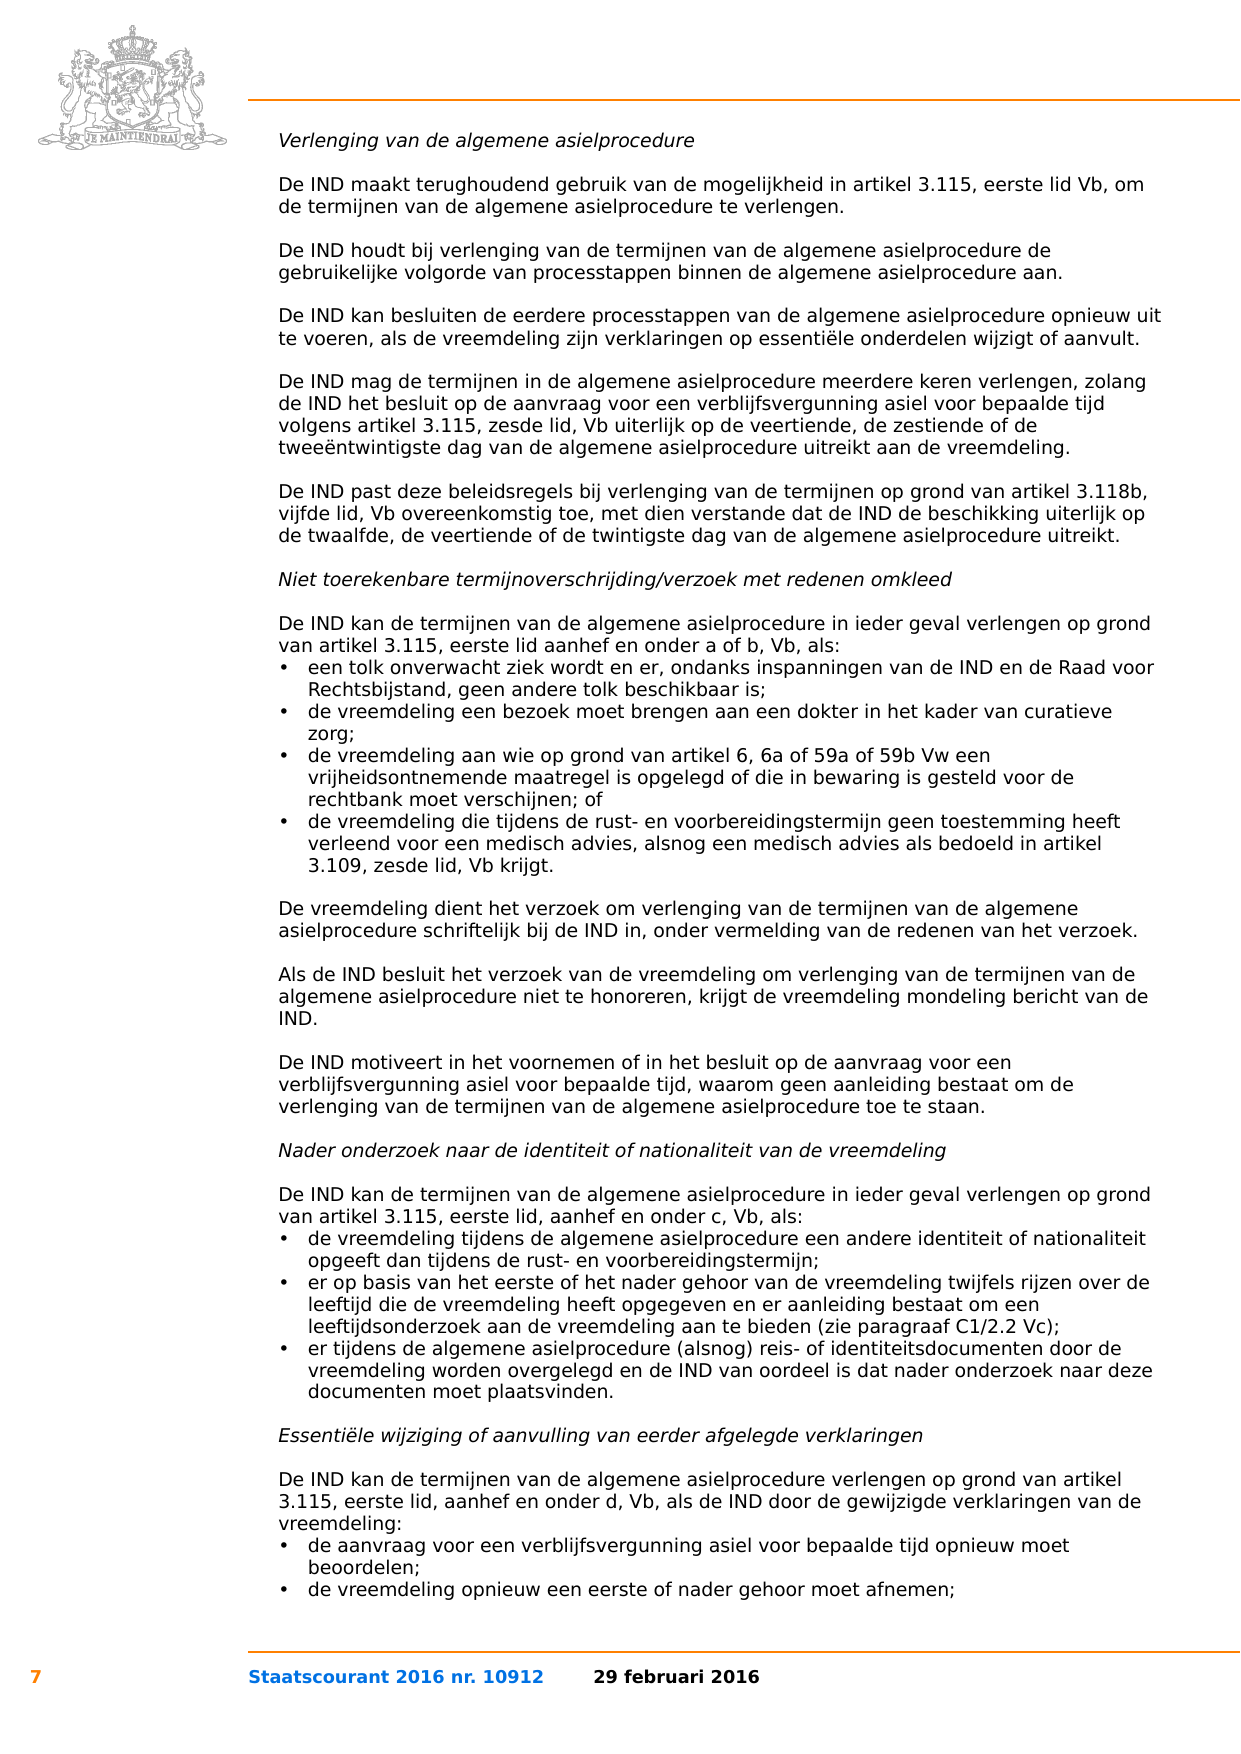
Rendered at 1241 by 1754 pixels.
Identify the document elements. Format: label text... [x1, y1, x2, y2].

text De vreemdeling dient het verzoek om verlenging van de termijnen van de algemene asielprocedure schriftelijk bij de IND in, onder vermelding van de redenen van het verzoek. [278, 898, 1163, 942]
text • een tolk onverwacht ziek wordt en er, ondanks inspanningen van de IND en de Raad voor Rechtsbijstand, geen andere tolk beschikbaar is; [278, 657, 1163, 701]
text • er op basis van het eerste of het nader gehoor van de vreemdeling twijfels rijzen over de leeftijd die de vreemdeling heeft opgegeven en er aanleiding bestaat om een leeftijdsonderzoek aan de vreemdeling aan te bieden (zie paragraaf C1/2.2 Vc); [278, 1272, 1163, 1337]
text • de vreemdeling een bezoek moet brengen aan een dokter in het kader van curatieve zorg; [278, 701, 1163, 744]
text • de vreemdeling tijdens de algemene asielprocedure een andere identiteit of nationaliteit opgeeft dan tijdens de rust- en voorbereidingstermijn; [278, 1228, 1163, 1272]
picture [38, 25, 227, 150]
text Als de IND besluit het verzoek van de vreemdeling om verlenging van de termijnen van de algemene asielprocedure niet te honoreren, krijgt de vreemdeling mondeling bericht van de IND. [278, 964, 1163, 1030]
text De IND kan de termijnen van de algemene asielprocedure verlengen op grond van artikel 3.115, eerste lid, aanhef en onder d, Vb, als de IND door de gewijzigde verklaringen van de vreemdeling: [278, 1469, 1163, 1535]
text De IND kan besluiten de eerdere processtappen van de algemene asielprocedure opnieuw uit te voeren, als de vreemdeling zijn verklaringen op essentiële onderdelen wijzigt of aanvult. [278, 305, 1163, 349]
text De IND houdt bij verlenging van de termijnen van de algemene asielprocedure de gebruikelijke volgorde van processtappen binnen de algemene asielprocedure aan. [278, 239, 1163, 283]
text • de vreemdeling die tijdens de rust- en voorbereidingstermijn geen toestemming heeft verleend voor een medisch advies, alsnog een medisch advies als bedoeld in artikel 3.109, zesde lid, Vb krijgt. [278, 811, 1163, 876]
text • de vreemdeling opnieuw een eerste of nader gehoor moet afnemen; [278, 1579, 1163, 1601]
text • de aanvraag voor een verblijfsvergunning asiel voor bepaalde tijd opnieuw moet beoordelen; [278, 1535, 1163, 1579]
subtitle Verlenging van de algemene asielprocedure [278, 130, 1163, 152]
text De IND maakt terughoudend gebruik van de mogelijkheid in artikel 3.115, eerste lid Vb, om de termijnen van de algemene asielprocedure te verlengen. [278, 174, 1163, 218]
text • er tijdens de algemene asielprocedure (alsnog) reis- of identiteitsdocumenten door de vreemdeling worden overgelegd en de IND van oordeel is dat nader onderzoek naar deze documenten moet plaatsvinden. [278, 1337, 1163, 1403]
subtitle Nader onderzoek naar de identiteit of nationaliteit van de vreemdeling [278, 1140, 1163, 1162]
subtitle Essentiële wijziging of aanvulling van eerder afgelegde verklaringen [278, 1425, 1163, 1447]
text • de vreemdeling aan wie op grond van artikel 6, 6a of 59a of 59b Vw een vrijheidsontnemende maatregel is opgelegd of die in bewaring is gesteld voor de rechtbank moet verschijnen; of [278, 744, 1163, 811]
text De IND kan de termijnen van de algemene asielprocedure in ieder geval verlengen op grond van artikel 3.115, eerste lid aanhef en onder a of b, Vb, als: [278, 613, 1163, 657]
text De IND motiveert in het voornemen of in het besluit op de aanvraag voor een verblijfsvergunning asiel voor bepaalde tijd, waarom geen aanleiding bestaat om de verlenging van de termijnen van de algemene asielprocedure toe te staan. [278, 1052, 1163, 1118]
subtitle Niet toerekenbare termijnoverschrijding/verzoek met redenen omkleed [278, 569, 1163, 591]
text De IND kan de termijnen van de algemene asielprocedure in ieder geval verlengen op grond van artikel 3.115, eerste lid, aanhef en onder c, Vb, als: [278, 1184, 1163, 1228]
text De IND past deze beleidsregels bij verlenging van de termijnen op grond van artikel 3.118b, vijfde lid, Vb overeenkomstig toe, met dien verstande dat de IND de beschikking uiterlijk op de twaalfde, de veertiende of de twintigste dag van de algemene asielprocedure uitreikt. [278, 481, 1163, 547]
text De IND mag de termijnen in de algemene asielprocedure meerdere keren verlengen, zolang de IND het besluit op de aanvraag voor een verblijfsvergunning asiel voor bepaalde tijd volgens artikel 3.115, zesde lid, Vb uiterlijk op de veertiende, de zestiende of de tweeëntwintigste dag van de algemene asielprocedure uitreikt aan de vreemdeling. [278, 371, 1163, 459]
